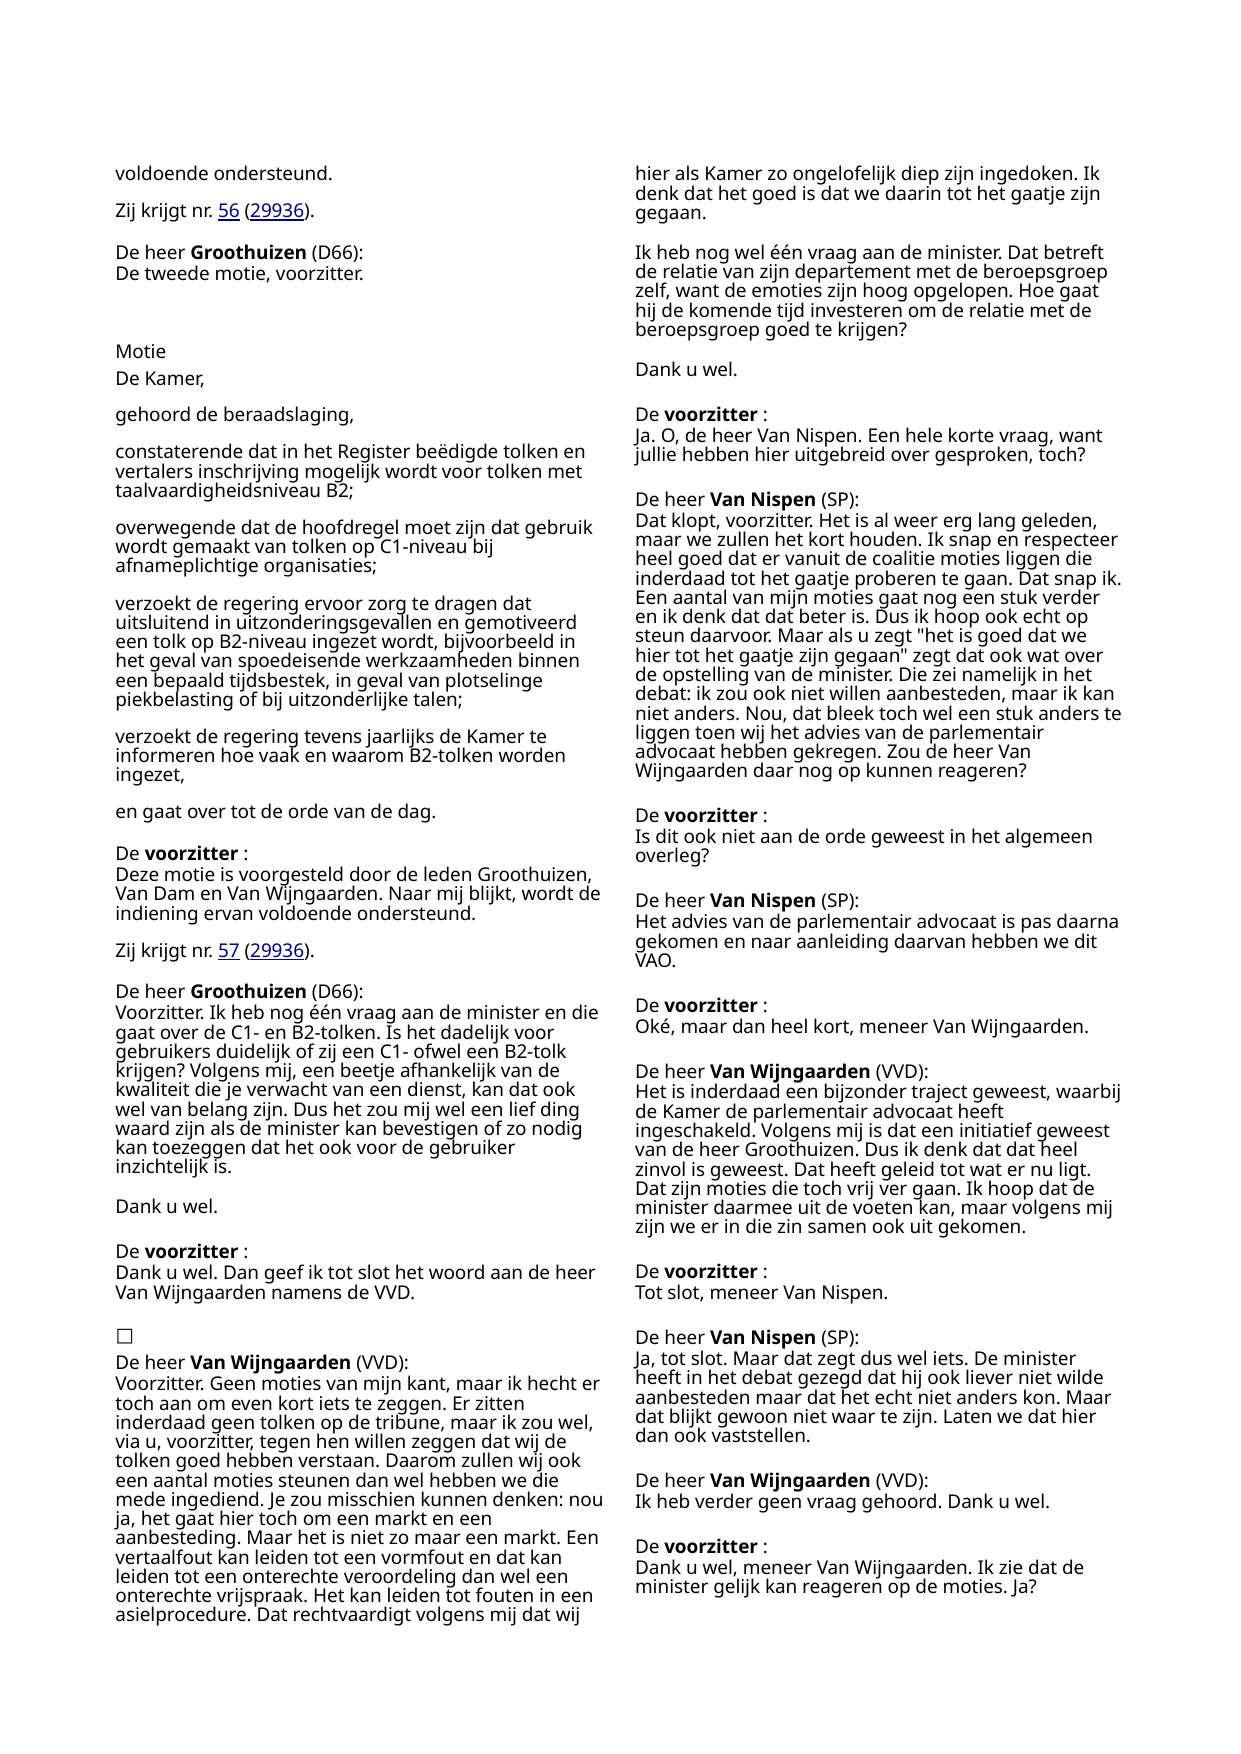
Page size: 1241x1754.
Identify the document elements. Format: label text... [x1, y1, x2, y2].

text De heer Groothuizen (D66): [115, 979, 605, 1004]
text Deze motie is voorgesteld door de leden Groothuizen, Van Dam en Van Wijngaarden. Naar mij blijkt, wordt de indiening ervan voldoende ondersteund. [115, 866, 605, 924]
text De voorzitter : [115, 840, 605, 866]
text constaterende dat in het Register beëdigde tolken en vertalers inschrijving mogelijk wordt voor tolken met taalvaardigheidsniveau B2; [115, 443, 605, 501]
text De heer Van Nispen (SP): [635, 1324, 1125, 1350]
text Dank u wel. [115, 1198, 605, 1218]
text Ja. O, de heer Van Nispen. Een hele korte vraag, want jullie hebben hier uitgebreid over gesproken, toch? [635, 427, 1125, 465]
text Is dit ook niet aan de orde geweest in het algemeen overleg? [635, 828, 1125, 867]
text De voorzitter : [635, 802, 1125, 828]
text De heer Van Wijngaarden (VVD): [635, 1467, 1125, 1493]
text verzoekt de regering ervoor zorg te dragen dat uitsluitend in uitzonderingsgevallen en gemotiveerd een tolk op B2-niveau ingezet wordt, bijvoorbeeld in het geval van spoedeisende werkzaamheden binnen een bepaald tijdsbestek, in geval van plotselinge piekbelasting of bij uitzonderlijke talen; [115, 594, 605, 710]
text Ja, tot slot. Maar dat zegt dus wel iets. De minister heeft in het debat gezegd dat hij ook liever niet wilde aanbesteden maar dat het echt niet anders kon. Maar dat blijkt gewoon niet waar te zijn. Laten we dat hier dan ook vaststellen. [635, 1350, 1125, 1446]
text De voorzitter : [635, 992, 1125, 1018]
text Dat klopt, voorzitter. Het is al weer erg lang geleden, maar we zullen het kort houden. Ik snap en respecteer heel goed dat er vanuit de coalitie moties liggen die inderdaad tot het gaatje proberen te gaan. Dat snap ik. Een aantal van mijn moties gaat nog een stuk verder en ik denk dat dat beter is. Dus ik hoop ook echt op steun daarvoor. Maar als u zegt "het is goed dat we hier tot het gaatje zijn gegaan" zegt dat ook wat over de opstelling van de minister. Die zei namelijk in het debat: ik zou ook niet willen aanbesteden, maar ik kan niet anders. Nou, dat bleek toch wel een stuk anders te liggen toen wij het advies van de parlementair advocaat hebben gekregen. Zou de heer Van Wijngaarden daar nog op kunnen reageren? [635, 512, 1125, 782]
text Ik heb nog wel één vraag aan de minister. Dat betreft de relatie van zijn departement met de beroepsgroep zelf, want de emoties zijn hoog opgelopen. Hoe gaat hij de komende tijd investeren om de relatie met de beroepsgroep goed te krijgen? [635, 244, 1125, 340]
text De Kamer, [115, 369, 605, 389]
text voldoende ondersteund. [115, 165, 605, 184]
text overwegende dat de hoofdregel moet zijn dat gebruik wordt gemaakt van tolken op C1-niveau bij afnameplichtige organisaties; [115, 519, 605, 577]
text Zij krijgt nr. 56 (29936). [115, 202, 605, 222]
text Dank u wel, meneer Van Wijngaarden. Ik zie dat de minister gelijk kan reageren op de moties. Ja? [635, 1559, 1125, 1597]
text De tweede motie, voorzitter. [115, 265, 605, 284]
text Dank u wel. [635, 361, 1125, 380]
text Voorzitter. Ik heb nog één vraag aan de minister en die gaat over de C1- en B2-tolken. Is het dadelijk voor gebruikers duidelijk of zij een C1- ofwel een B2-tolk krijgen? Volgens mij, een beetje afhankelijk van de kwaliteit die je verwacht van een dienst, kan dat ook wel van belang zijn. Dus het zou mij wel een lief ding waard zijn als de minister kan bevestigen of zo nodig kan toezeggen dat het ook voor de gebruiker inzichtelijk is. [115, 1004, 605, 1178]
text De voorzitter : [115, 1239, 605, 1264]
text verzoekt de regering tevens jaarlijks de Kamer te informeren hoe vaak en waarom B2-tolken worden ingezet, [115, 728, 605, 786]
text De heer Van Wijngaarden (VVD): [115, 1349, 605, 1375]
text Tot slot, meneer Van Nispen. [635, 1284, 1125, 1303]
text ⬜ [115, 1324, 605, 1349]
text Ik heb verder geen vraag gehoord. Dank u wel. [635, 1493, 1125, 1512]
text Voorzitter. Geen moties van mijn kant, maar ik hecht er toch aan om even kort iets te zeggen. Er zitten inderdaad geen tolken op de tribune, maar ik zou wel, via u, voorzitter, tegen hen willen zeggen dat wij de tolken goed hebben verstaan. Daarom zullen wij ook een aantal moties steunen dan wel hebben we die mede ingediend. Je zou misschien kunnen denken: nou ja, het gaat hier toch om een markt en een aanbesteding. Maar het is niet zo maar een markt. Een vertaalfout kan leiden tot een vormfout en dat kan leiden tot een onterechte veroordeling dan wel een onterechte vrijspraak. Het kan leiden tot fouten in een asielprocedure. Dat rechtvaardigt volgens mij dat wij [115, 1375, 605, 1626]
text hier als Kamer zo ongelofelijk diep zijn ingedoken. Ik denk dat het goed is dat we daarin tot het gaatje zijn gegaan. [635, 165, 1125, 223]
text De heer Van Nispen (SP): [635, 486, 1125, 512]
text De heer Groothuizen (D66): [115, 239, 605, 265]
text Het is inderdaad een bijzonder traject geweest, waarbij de Kamer de parlementair advocaat heeft ingeschakeld. Volgens mij is dat een initiatief geweest van de heer Groothuizen. Dus ik denk dat dat heel zinvol is geweest. Dat heeft geleid tot wat er nu ligt. Dat zijn moties die toch vrij ver gaan. Ik hoop dat de minister daarmee uit de voeten kan, maar volgens mij zijn we er in die zin samen ook uit gekomen. [635, 1083, 1125, 1238]
text en gaat over tot de orde van de dag. [115, 803, 605, 823]
text De heer Van Nispen (SP): [635, 888, 1125, 913]
text Oké, maar dan heel kort, meneer Van Wijngaarden. [635, 1018, 1125, 1037]
text Motie [115, 338, 605, 363]
text De voorzitter : [635, 401, 1125, 427]
text De heer Van Wijngaarden (VVD): [635, 1058, 1125, 1083]
text gehoord de beraadslaging, [115, 406, 605, 426]
text De voorzitter : [635, 1258, 1125, 1284]
text Dank u wel. Dan geef ik tot slot het woord aan de heer Van Wijngaarden namens de VVD. [115, 1264, 605, 1303]
text Zij krijgt nr. 57 (29936). [115, 942, 605, 961]
text De voorzitter : [635, 1533, 1125, 1559]
text Het advies van de parlementair advocaat is pas daarna gekomen en naar aanleiding daarvan hebben we dit VAO. [635, 913, 1125, 971]
